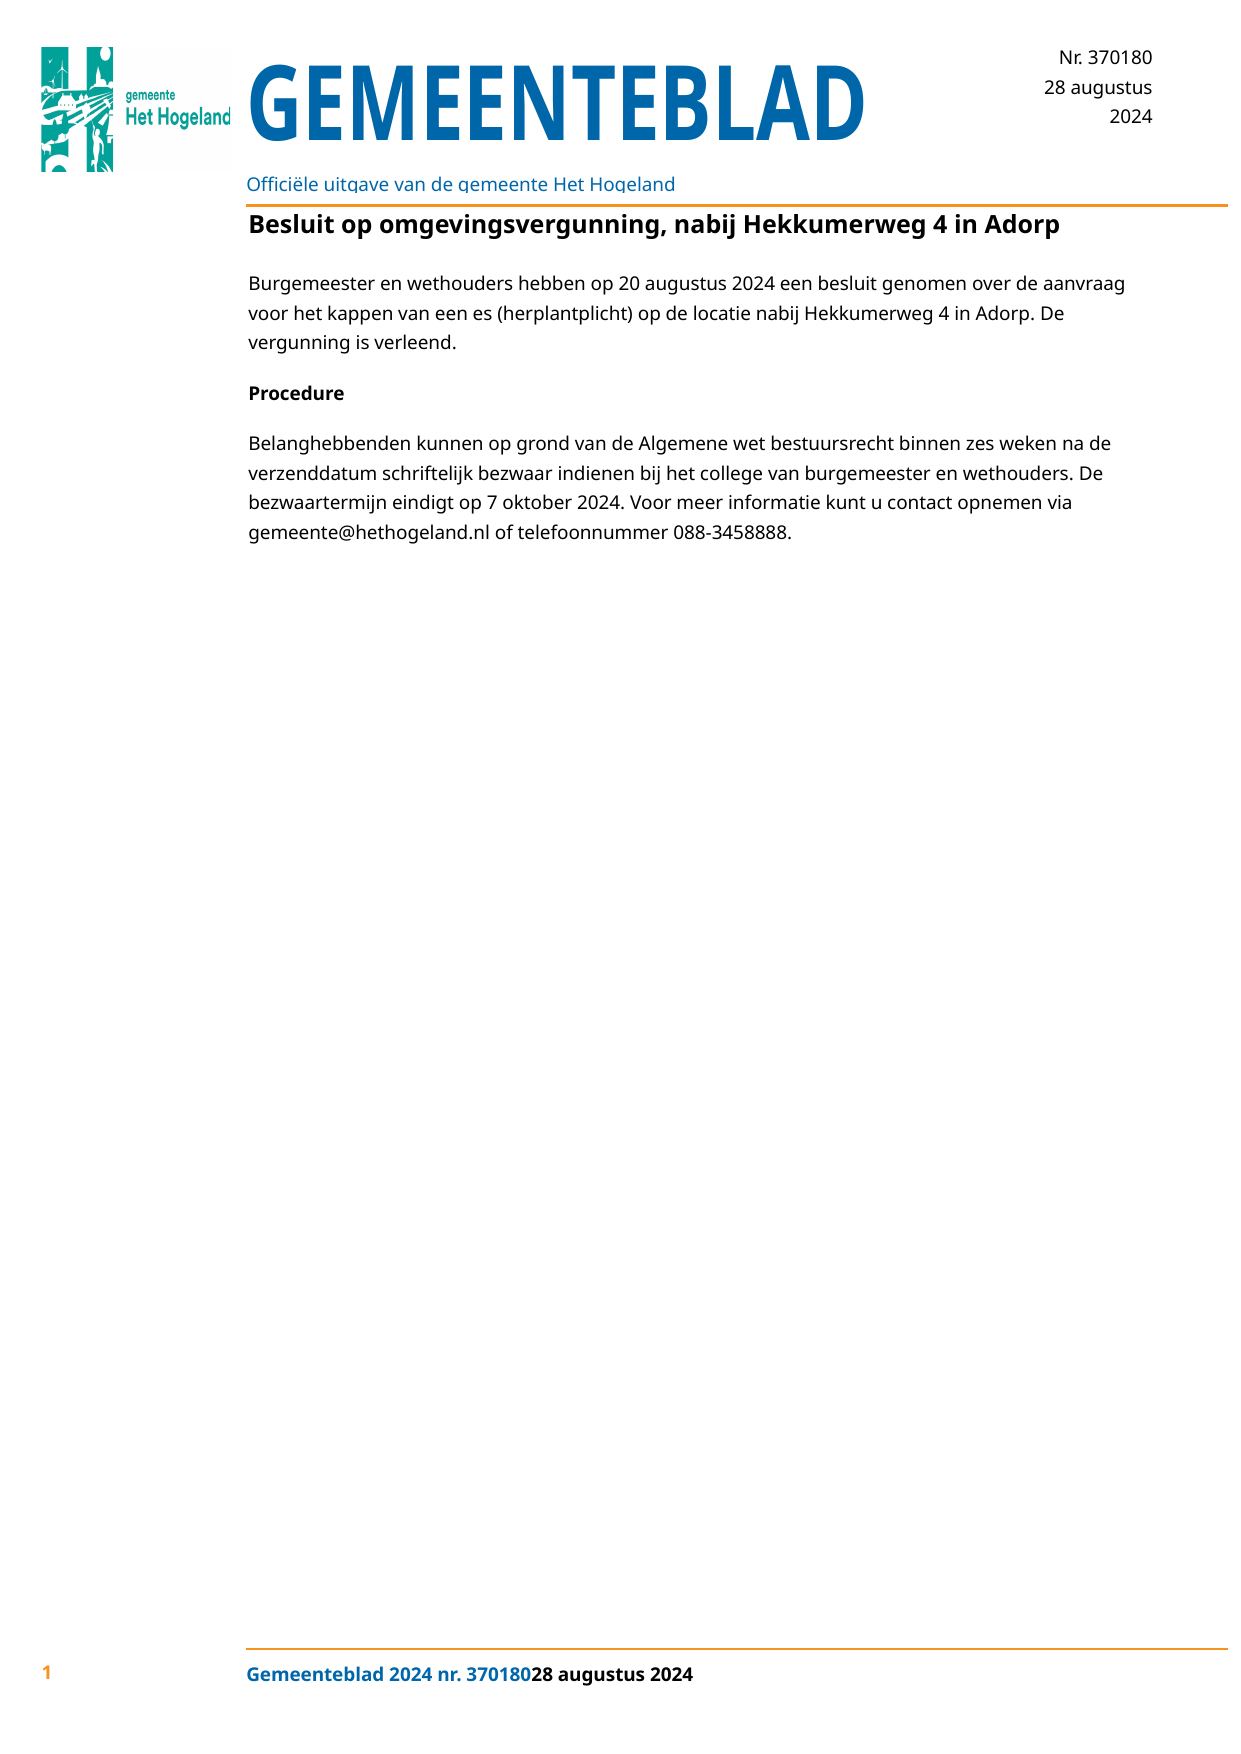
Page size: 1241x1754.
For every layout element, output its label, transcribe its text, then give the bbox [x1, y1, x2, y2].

text Belanghebbenden kunnen op grond van de Algemene wet bestuursrecht binnen zes weken na de verzenddatum schriftelijk bezwaar indienen bij het college van burgemeester en wethouders. De bezwaartermijn eindigt op 7 oktober 2024. Voor meer informatie kunt u contact opnemen via gemeente@hethogeland.nl of telefoonnummer 088-3458888. [248, 430, 1152, 545]
picture [41, 47, 231, 172]
text Burgemeester en wethouders hebben op 20 augustus 2024 een besluit genomen over de aanvraag voor het kappen van een es (herplantplicht) op de locatie nabij Hekkumerweg 4 in Adorp. De vergunning is verleend. [248, 270, 1152, 355]
text Procedure [248, 380, 1152, 406]
text Besluit op omgevingsvergunning, nabij Hekkumerweg 4 in Adorp [248, 207, 1152, 241]
